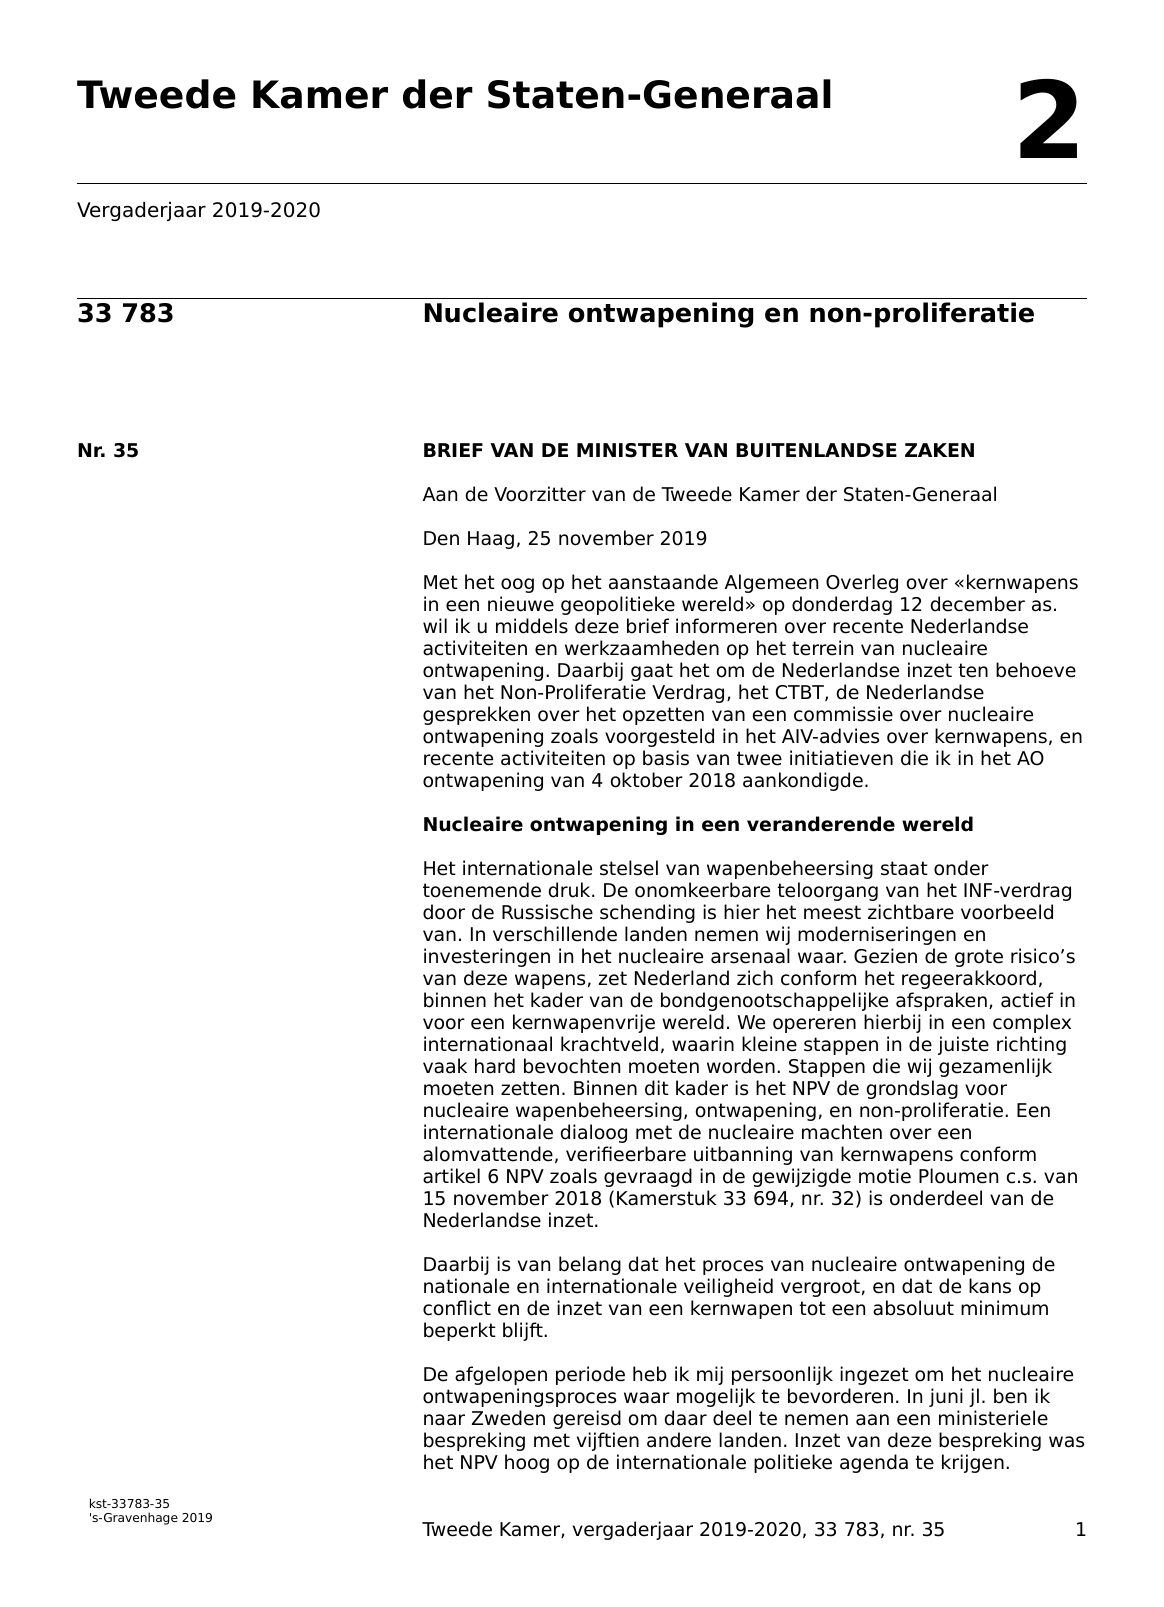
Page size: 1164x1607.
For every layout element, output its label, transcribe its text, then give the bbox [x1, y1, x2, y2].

text kst-33783-35 [88, 1497, 323, 1511]
text Het internationale stelsel van wapenbeheersing staat onder toenemende druk. De onomkeerbare teloorgang van het INF-verdrag door de Russische schending is hier het meest zichtbare voorbeeld van. In verschillende landen nemen wij moderniseringen en investeringen in het nucleaire arsenaal waar. Gezien de grote risico’s van deze wapens, zet Nederland zich conform het regeerakkoord, binnen het kader van de bondgenootschappelijke afspraken, actief in voor een kernwapenvrije wereld. We opereren hierbij in een complex internationaal krachtveld, waarin kleine stappen in de juiste richting vaak hard bevochten moeten worden. Stappen die wij gezamenlijk moeten zetten. Binnen dit kader is het NPV de grondslag voor nucleaire wapenbeheersing, ontwapening, en non-proliferatie. Een internationale dialoog met de nucleaire machten over een alomvattende, verifieerbare uitbanning van kernwapens conform artikel 6 NPV zoals gevraagd in de gewijzigde motie Ploumen c.s. van 15 november 2018 (Kamerstuk 33 694, nr. 32) is onderdeel van de Nederlandse inzet. [422, 858, 1087, 1232]
text Aan de Voorzitter van de Tweede Kamer der Staten-Generaal [422, 484, 1087, 506]
text De afgelopen periode heb ik mij persoonlijk ingezet om het nucleaire ontwapeningsproces waar mogelijk te bevorderen. In juni jl. ben ik naar Zweden gereisd om daar deel te nemen aan een ministeriele bespreking met vijftien andere landen. Inzet van deze bespreking was het NPV hoog op de internationale politieke agenda te krijgen. [422, 1364, 1087, 1474]
subtitle Nucleaire ontwapening in een veranderende wereld [422, 814, 1087, 836]
text Met het oog op het aanstaande Algemeen Overleg over «kernwapens in een nieuwe geopolitieke wereld» op donderdag 12 december as. wil ik u middels deze brief informeren over recente Nederlandse activiteiten en werkzaamheden op het terrein van nucleaire ontwapening. Daarbij gaat het om de Nederlandse inzet ten behoeve van het Non-Proliferatie Verdrag, het CTBT, de Nederlandse gesprekken over het opzetten van een commissie over nucleaire ontwapening zoals voorgesteld in het AIV-advies over kernwapens, en recente activiteiten op basis van twee initiatieven die ik in het AO ontwapening van 4 oktober 2018 aankondigde. [422, 572, 1087, 792]
text 's-Gravenhage 2019 [88, 1511, 323, 1525]
subtitle Nr. 35 BRIEF VAN DE MINISTER VAN BUITENLANDSE ZAKEN [77, 440, 1087, 462]
text Daarbij is van belang dat het proces van nucleaire ontwapening de nationale en internationale veiligheid vergroot, en dat de kans op conflict en de inzet van een kernwapen tot een absoluut minimum beperkt blijft. [422, 1254, 1087, 1342]
text Den Haag, 25 november 2019 [422, 528, 1087, 550]
subtitle 33 783 Nucleaire ontwapening en non-proliferatie [77, 299, 1087, 329]
table_header 2 [886, 59, 1087, 183]
table_header Tweede Kamer der Staten-Generaal [77, 59, 886, 183]
table_cell Vergaderjaar 2019-2020 [77, 184, 1087, 298]
